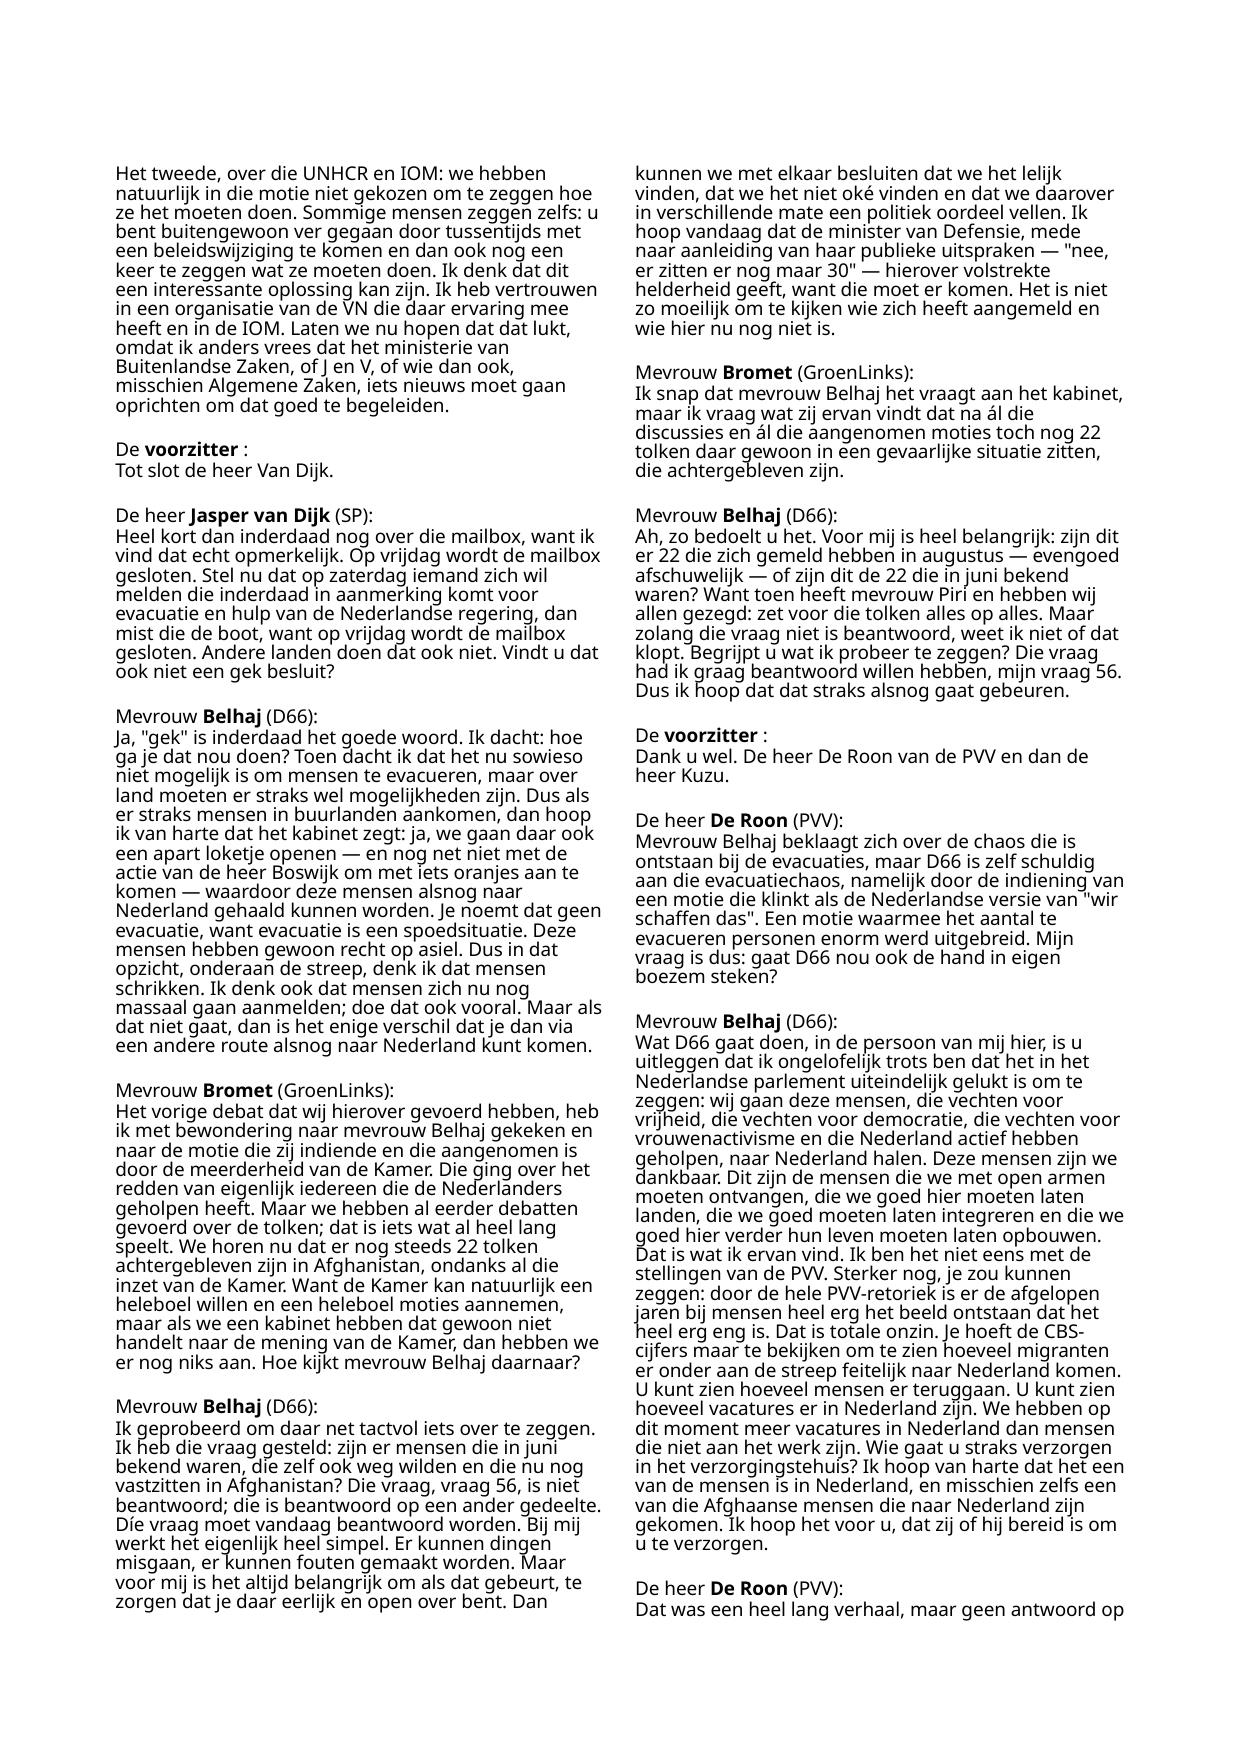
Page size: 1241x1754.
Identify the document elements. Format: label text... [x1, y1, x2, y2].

text Mevrouw Belhaj (D66): [635, 1008, 1125, 1034]
text Dank u wel. De heer De Roon van de PVV en dan de heer Kuzu. [635, 748, 1125, 787]
text Dat was een heel lang verhaal, maar geen antwoord op [635, 1601, 1125, 1620]
text De voorzitter : [115, 437, 605, 462]
text Het tweede, over die UNHCR en IOM: we hebben natuurlijk in die motie niet gekozen om te zeggen hoe ze het moeten doen. Sommige mensen zeggen zelfs: u bent buitengewoon ver gegaan door tussentijds met een beleidswijziging te komen en dan ook nog een keer te zeggen wat ze moeten doen. Ik denk dat dit een interessante oplossing kan zijn. Ik heb vertrouwen in een organisatie van de VN die daar ervaring mee heeft en in de IOM. Laten we nu hopen dat dat lukt, omdat ik anders vrees dat het ministerie van Buitenlandse Zaken, of J en V, of wie dan ook, misschien Algemene Zaken, iets nieuws moet gaan oprichten om dat goed te begeleiden. [115, 165, 605, 416]
text kunnen we met elkaar besluiten dat we het lelijk vinden, dat we het niet oké vinden en dat we daarover in verschillende mate een politiek oordeel vellen. Ik hoop vandaag dat de minister van Defensie, mede naar aanleiding van haar publieke uitspraken — "nee, er zitten er nog maar 30" — hierover volstrekte helderheid geeft, want die moet er komen. Het is niet zo moeilijk om te kijken wie zich heeft aangemeld en wie hier nu nog niet is. [635, 165, 1125, 339]
text Mevrouw Belhaj (D66): [635, 502, 1125, 528]
text Wat D66 gaat doen, in de persoon van mij hier, is u uitleggen dat ik ongelofelijk trots ben dat het in het Nederlandse parlement uiteindelijk gelukt is om te zeggen: wij gaan deze mensen, die vechten voor vrijheid, die vechten voor democratie, die vechten voor vrouwenactivisme en die Nederland actief hebben geholpen, naar Nederland halen. Deze mensen zijn we dankbaar. Dit zijn de mensen die we met open armen moeten ontvangen, die we goed hier moeten laten landen, die we goed moeten laten integreren en die we goed hier verder hun leven moeten laten opbouwen. Dat is wat ik ervan vind. Ik ben het niet eens met de stellingen van de PVV. Sterker nog, je zou kunnen zeggen: door de hele PVV-retoriek is er de afgelopen jaren bij mensen heel erg het beeld ontstaan dat het heel erg eng is. Dat is totale onzin. Je hoeft de CBS-cijfers maar te bekijken om te zien hoeveel migranten er onder aan de streep feitelijk naar Nederland komen. U kunt zien hoeveel mensen er teruggaan. U kunt zien hoeveel vacatures er in Nederland zijn. We hebben op dit moment meer vacatures in Nederland dan mensen die niet aan het werk zijn. Wie gaat u straks verzorgen in het verzorgingstehuis? Ik hoop van harte dat het een van de mensen is in Nederland, en misschien zelfs een van die Afghaanse mensen die naar Nederland zijn gekomen. Ik hoop het voor u, dat zij of hij bereid is om u te verzorgen. [635, 1034, 1125, 1554]
text Mevrouw Bromet (GroenLinks): [635, 359, 1125, 385]
text Mevrouw Belhaj (D66): [115, 703, 605, 729]
text De heer De Roon (PVV): [635, 1575, 1125, 1601]
text De heer Jasper van Dijk (SP): [115, 502, 605, 528]
text De heer De Roon (PVV): [635, 808, 1125, 833]
text Mevrouw Belhaj (D66): [115, 1394, 605, 1419]
text Ah, zo bedoelt u het. Voor mij is heel belangrijk: zijn dit er 22 die zich gemeld hebben in augustus — evengoed afschuwelijk — of zijn dit de 22 die in juni bekend waren? Want toen heeft mevrouw Piri en hebben wij allen gezegd: zet voor die tolken alles op alles. Maar zolang die vraag niet is beantwoord, weet ik niet of dat klopt. Begrijpt u wat ik probeer te zeggen? Die vraag had ik graag beantwoord willen hebben, mijn vraag 56. Dus ik hoop dat dat straks alsnog gaat gebeuren. [635, 528, 1125, 702]
text Ja, "gek" is inderdaad het goede woord. Ik dacht: hoe ga je dat nou doen? Toen dacht ik dat het nu sowieso niet mogelijk is om mensen te evacueren, maar over land moeten er straks wel mogelijkheden zijn. Dus als er straks mensen in buurlanden aankomen, dan hoop ik van harte dat het kabinet zegt: ja, we gaan daar ook een apart loketje openen — en nog net niet met de actie van de heer Boswijk om met iets oranjes aan te komen — waardoor deze mensen alsnog naar Nederland gehaald kunnen worden. Je noemt dat geen evacuatie, want evacuatie is een spoedsituatie. Deze mensen hebben gewoon recht op asiel. Dus in dat opzicht, onderaan de streep, denk ik dat mensen schrikken. Ik denk ook dat mensen zich nu nog massaal gaan aanmelden; doe dat ook vooral. Maar als dat niet gaat, dan is het enige verschil dat je dan via een andere route alsnog naar Nederland kunt komen. [115, 729, 605, 1057]
text Mevrouw Bromet (GroenLinks): [115, 1077, 605, 1103]
text De voorzitter : [635, 722, 1125, 748]
text Het vorige debat dat wij hierover gevoerd hebben, heb ik met bewondering naar mevrouw Belhaj gekeken en naar de motie die zij indiende en die aangenomen is door de meerderheid van de Kamer. Die ging over het redden van eigenlijk iedereen die de Nederlanders geholpen heeft. Maar we hebben al eerder debatten gevoerd over de tolken; dat is iets wat al heel lang speelt. We horen nu dat er nog steeds 22 tolken achtergebleven zijn in Afghanistan, ondanks al die inzet van de Kamer. Want de Kamer kan natuurlijk een heleboel willen en een heleboel moties aannemen, maar als we een kabinet hebben dat gewoon niet handelt naar de mening van de Kamer, dan hebben we er nog niks aan. Hoe kijkt mevrouw Belhaj daarnaar? [115, 1103, 605, 1373]
text Heel kort dan inderdaad nog over die mailbox, want ik vind dat echt opmerkelijk. Op vrijdag wordt de mailbox gesloten. Stel nu dat op zaterdag iemand zich wil melden die inderdaad in aanmerking komt voor evacuatie en hulp van de Nederlandse regering, dan mist die de boot, want op vrijdag wordt de mailbox gesloten. Andere landen doen dat ook niet. Vindt u dat ook niet een gek besluit? [115, 528, 605, 682]
text Ik snap dat mevrouw Belhaj het vraagt aan het kabinet, maar ik vraag wat zij ervan vindt dat na ál die discussies en ál die aangenomen moties toch nog 22 tolken daar gewoon in een gevaarlijke situatie zitten, die achtergebleven zijn. [635, 385, 1125, 482]
text Tot slot de heer Van Dijk. [115, 462, 605, 482]
text Ik geprobeerd om daar net tactvol iets over te zeggen. Ik heb die vraag gesteld: zijn er mensen die in juni bekend waren, die zelf ook weg wilden en die nu nog vastzitten in Afghanistan? Die vraag, vraag 56, is niet beantwoord; die is beantwoord op een ander gedeelte. Díe vraag moet vandaag beantwoord worden. Bij mij werkt het eigenlijk heel simpel. Er kunnen dingen misgaan, er kunnen fouten gemaakt worden. Maar voor mij is het altijd belangrijk om als dat gebeurt, te zorgen dat je daar eerlijk en open over bent. Dan [115, 1419, 605, 1612]
text Mevrouw Belhaj beklaagt zich over de chaos die is ontstaan bij de evacuaties, maar D66 is zelf schuldig aan die evacuatiechaos, namelijk door de indiening van een motie die klinkt als de Nederlandse versie van "wir schaffen das". Een motie waarmee het aantal te evacueren personen enorm werd uitgebreid. Mijn vraag is dus: gaat D66 nou ook de hand in eigen boezem steken? [635, 833, 1125, 987]
